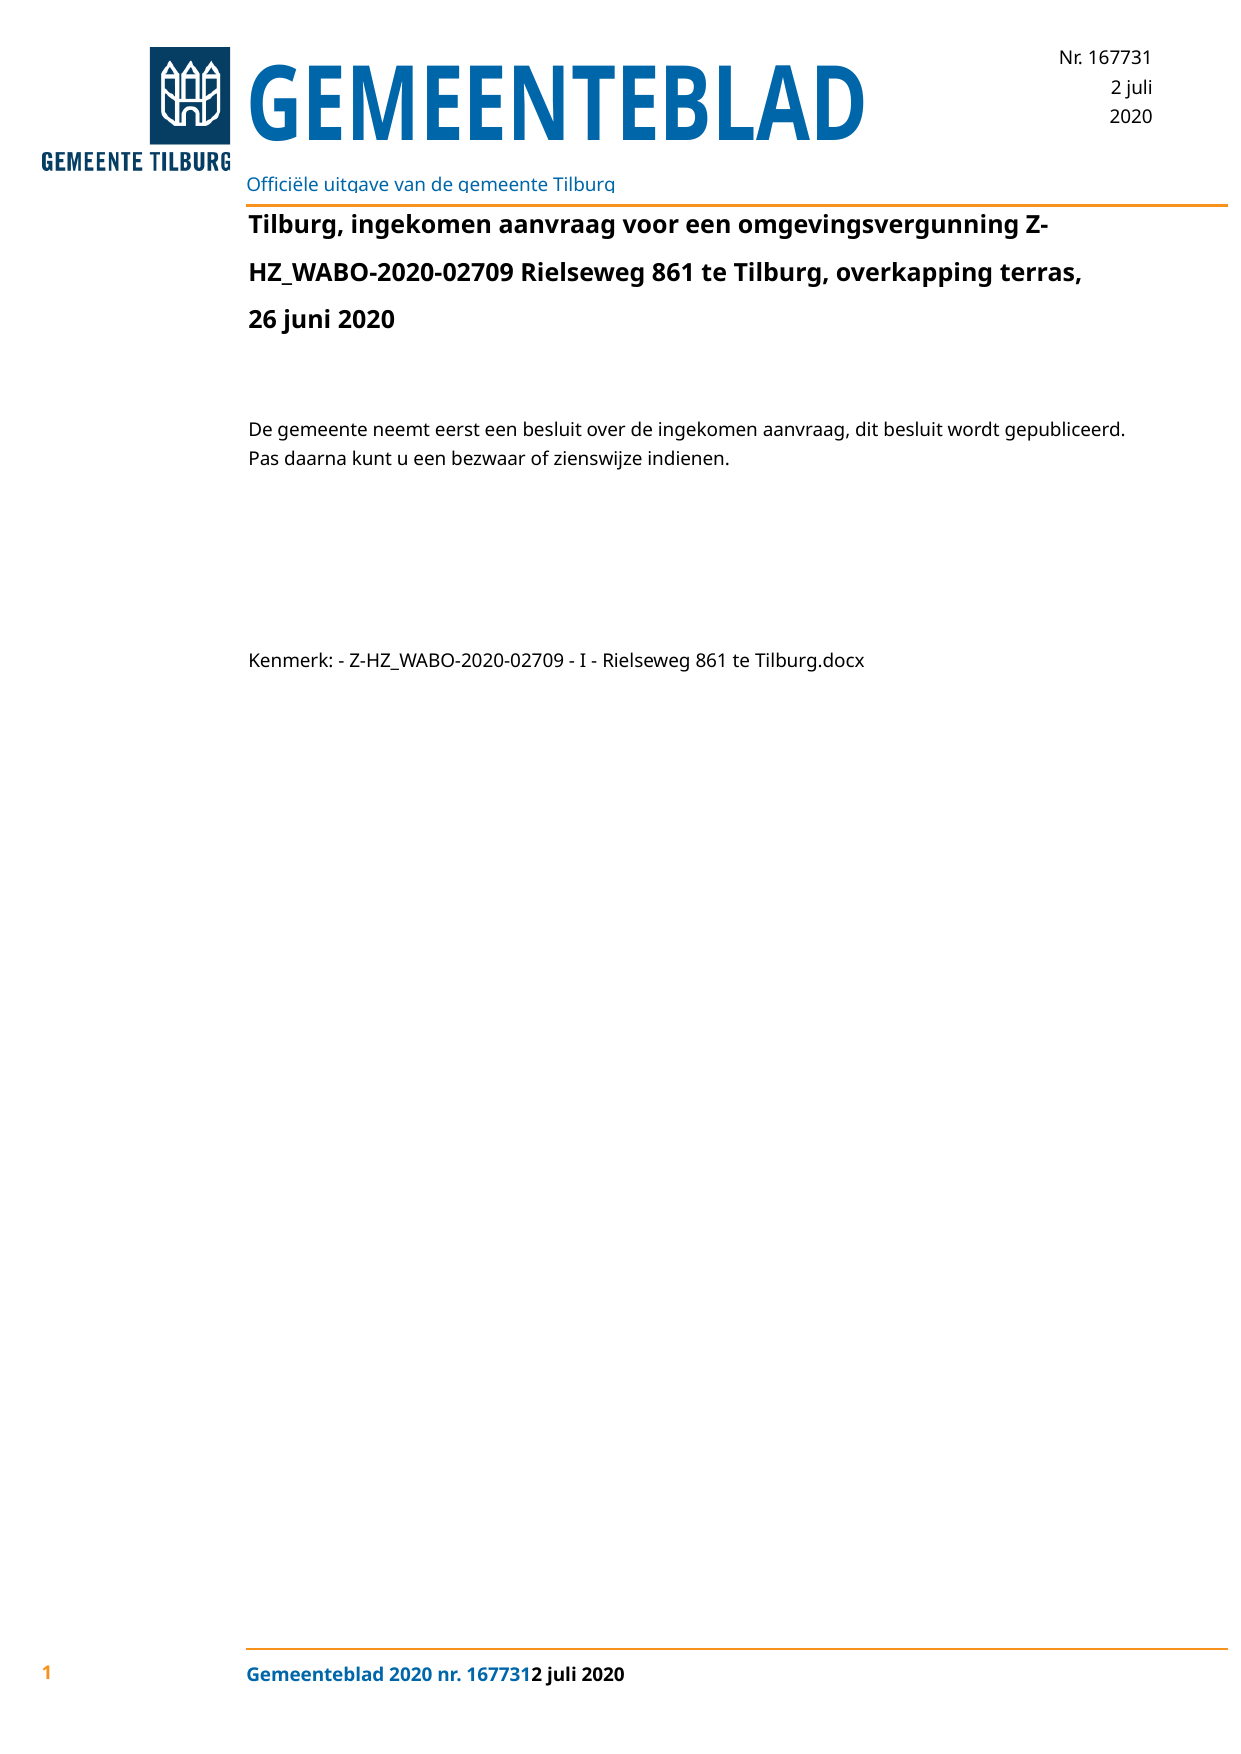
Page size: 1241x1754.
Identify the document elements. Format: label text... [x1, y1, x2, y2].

text Tilburg, ingekomen aanvraag voor een omgevingsvergunning Z-HZ_WABO-2020-02709 Rielseweg 861 te Tilburg, overkapping terras, 26 juni 2020 [248, 207, 1152, 336]
text De gemeente neemt eerst een besluit over de ingekomen aanvraag, dit besluit wordt gepubliceerd. Pas daarna kunt u een bezwaar of zienswijze indienen. [248, 416, 1152, 471]
picture [41, 47, 231, 172]
text Kenmerk: - Z-HZ_WABO-2020-02709 - I - Rielseweg 861 te Tilburg.docx [248, 647, 1152, 673]
